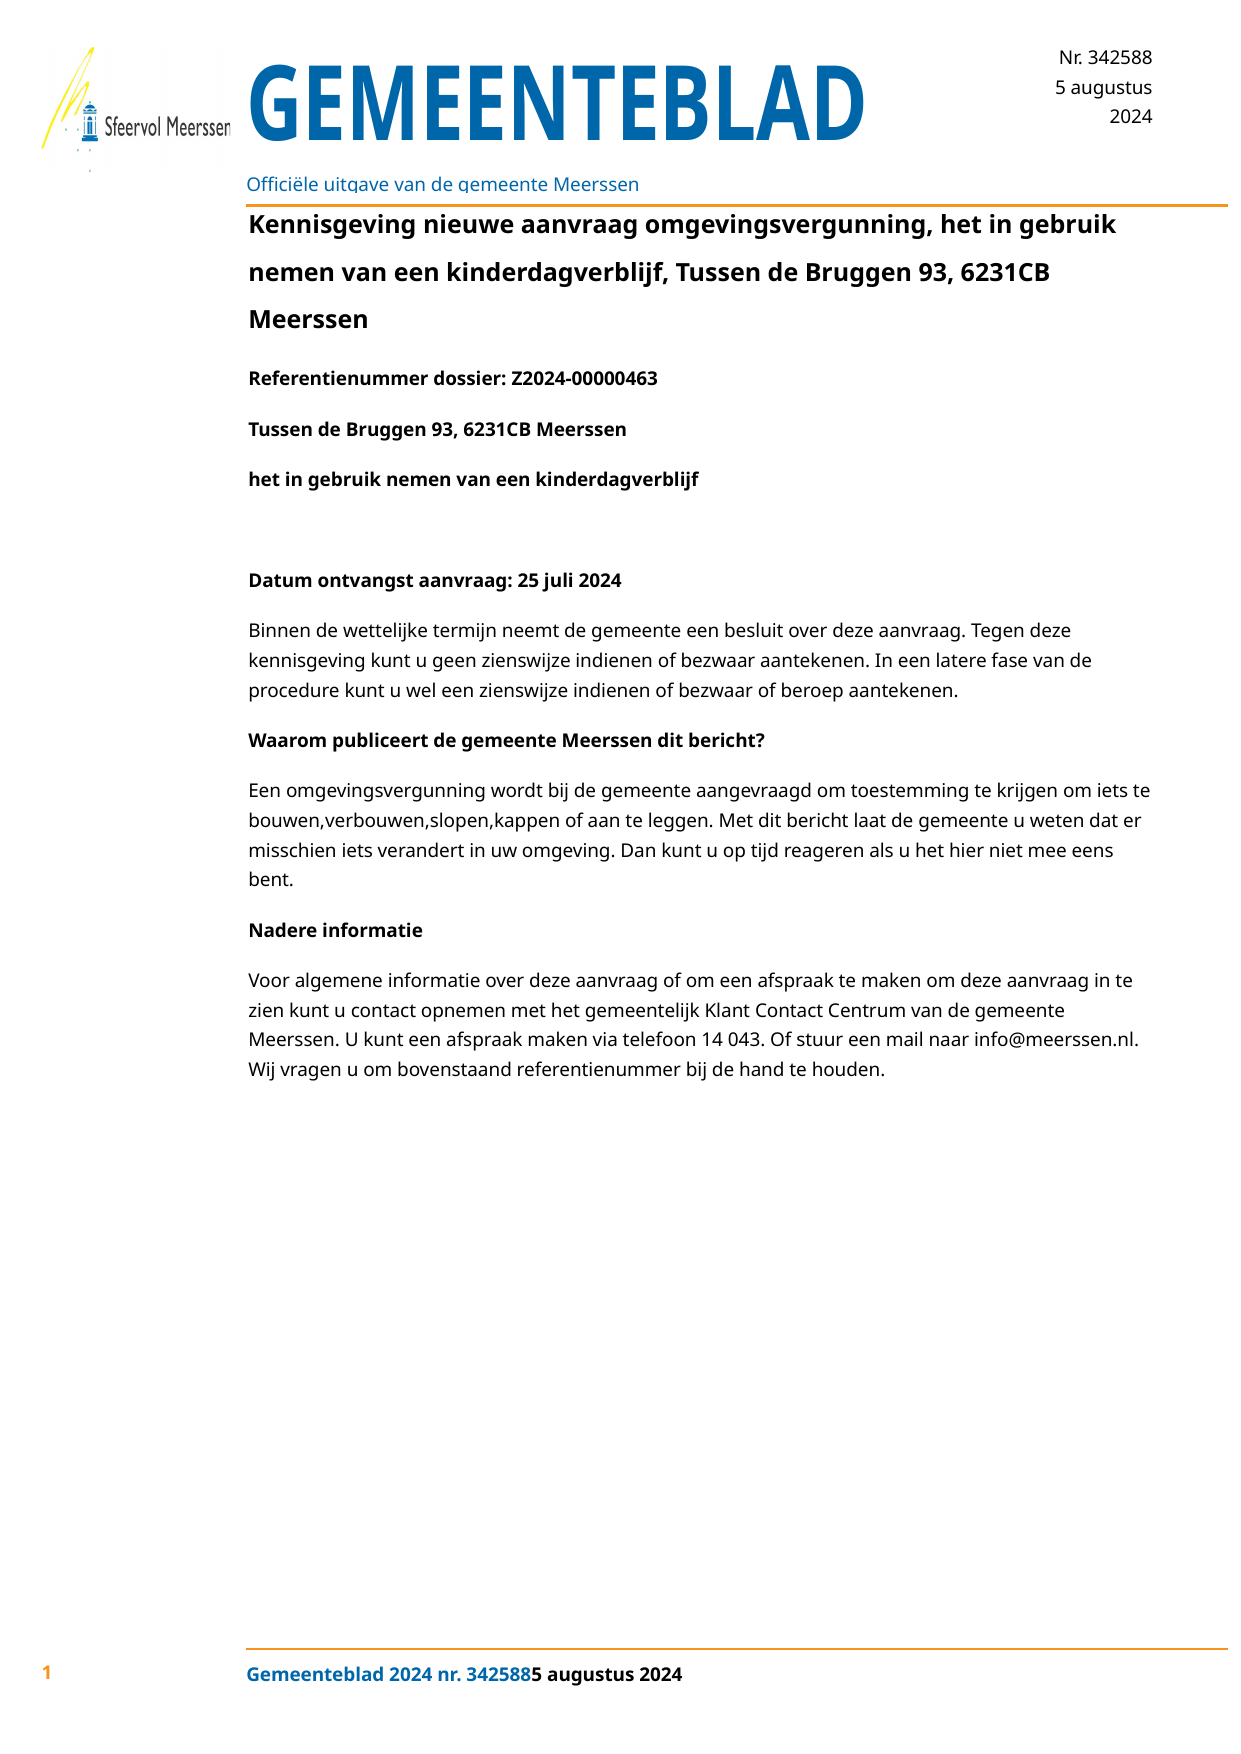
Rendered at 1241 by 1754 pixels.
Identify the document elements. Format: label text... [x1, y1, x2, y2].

text Referentienummer dossier: Z2024-00000463 [248, 366, 1152, 391]
text Datum ontvangst aanvraag: 25 juli 2024 [248, 567, 1152, 593]
text Een omgevingsvergunning wordt bij de gemeente aangevraagd om toestemming te krijgen om iets te bouwen,verbouwen,slopen,kappen of aan te leggen. Met dit bericht laat de gemeente u weten dat er misschien iets verandert in uw omgeving. Dan kunt u op tijd reageren als u het hier niet mee eens bent. [248, 778, 1152, 892]
picture [41, 47, 231, 172]
text Tussen de Bruggen 93, 6231CB Meerssen [248, 416, 1152, 442]
text het in gebruik nemen van een kinderdagverblijf [248, 466, 1152, 492]
text Binnen de wettelijke termijn neemt de gemeente een besluit over deze aanvraag. Tegen deze kennisgeving kunt u geen zienswijze indienen of bezwaar aantekenen. In een latere fase van de procedure kunt u wel een zienswijze indienen of bezwaar of beroep aantekenen. [248, 618, 1152, 702]
text Waarom publiceert de gemeente Meerssen dit bericht? [248, 727, 1152, 753]
text Kennisgeving nieuwe aanvraag omgevingsvergunning, het in gebruik nemen van een kinderdagverblijf, Tussen de Bruggen 93, 6231CB Meerssen [248, 207, 1152, 336]
text Nadere informatie [248, 917, 1152, 942]
text Voor algemene informatie over deze aanvraag of om een afspraak te maken om deze aanvraag in te zien kunt u contact opnemen met het gemeentelijk Klant Contact Centrum van de gemeente Meerssen. U kunt een afspraak maken via telefoon 14 043. Of stuur een mail naar info@meerssen.nl. Wij vragen u om bovenstaand referentienummer bij de hand te houden. [248, 967, 1152, 1082]
